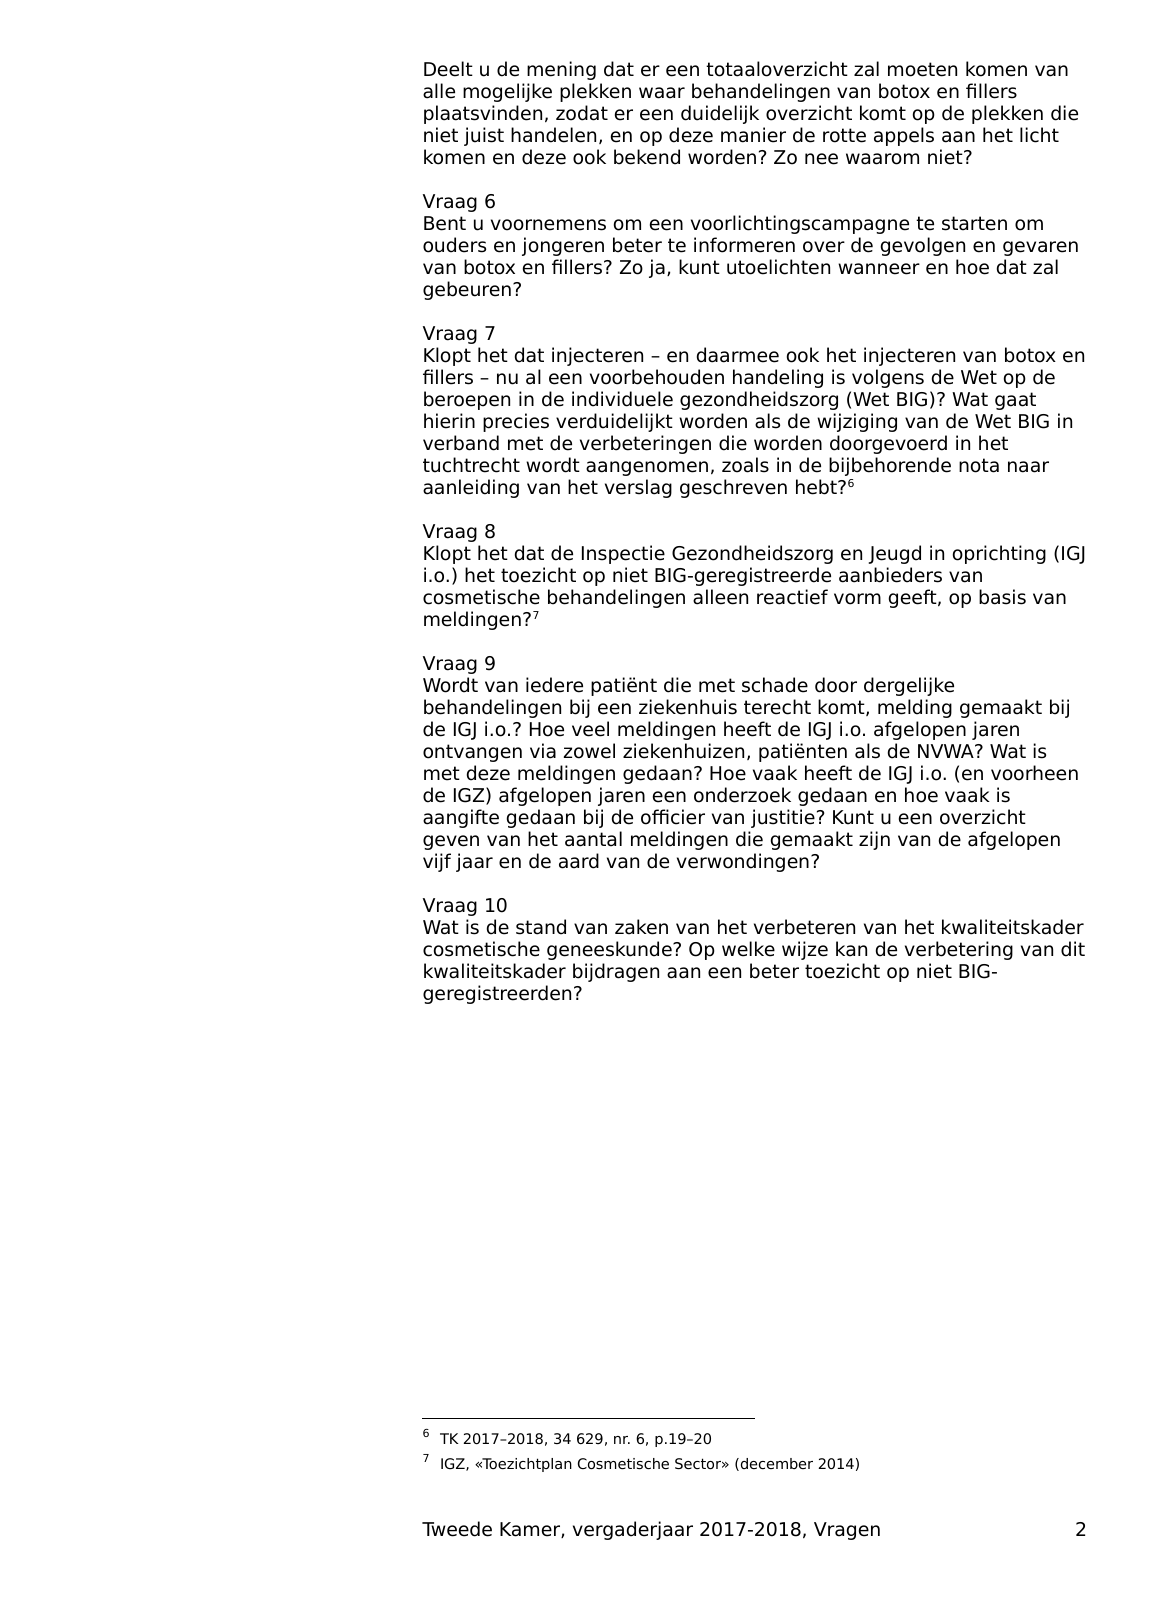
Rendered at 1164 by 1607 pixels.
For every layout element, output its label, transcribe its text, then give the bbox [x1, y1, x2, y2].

text Klopt het dat de Inspectie Gezondheidszorg en Jeugd in oprichting (IGJ i.o.) het toezicht op niet BIG-geregistreerde aanbieders van cosmetische behandelingen alleen reactief vorm geeft, op basis van meldingen? [422, 543, 1087, 631]
text IGZ, «Toezichtplan Cosmetische Sector» (december 2014) [422, 1452, 1087, 1474]
text Vraag 9 [422, 653, 1087, 675]
text Vraag 8 [422, 521, 1087, 543]
text Vraag 7 [422, 323, 1087, 345]
text Wat is de stand van zaken van het verbeteren van het kwaliteitskader cosmetische geneeskunde? Op welke wijze kan de verbetering van dit kwaliteitskader bijdragen aan een beter toezicht op niet BIG-geregistreerden? [422, 917, 1087, 1005]
text Bent u voornemens om een voorlichtingscampagne te starten om ouders en jongeren beter te informeren over de gevolgen en gevaren van botox en fillers? Zo ja, kunt utoelichten wanneer en hoe dat zal gebeuren? [422, 213, 1087, 301]
text Klopt het dat injecteren – en daarmee ook het injecteren van botox en fillers – nu al een voorbehouden handeling is volgens de Wet op de beroepen in de individuele gezondheidszorg (Wet BIG)? Wat gaat hierin precies verduidelijkt worden als de wijziging van de Wet BIG in verband met de verbeteringen die worden doorgevoerd in het tuchtrecht wordt aangenomen, zoals in de bijbehorende nota naar aanleiding van het verslag geschreven hebt? [422, 345, 1087, 499]
text TK 2017–2018, 34 629, nr. 6, p.19–20 [422, 1427, 1087, 1449]
text Deelt u de mening dat er een totaaloverzicht zal moeten komen van alle mogelijke plekken waar behandelingen van botox en fillers plaatsvinden, zodat er een duidelijk overzicht komt op de plekken die niet juist handelen, en op deze manier de rotte appels aan het licht komen en deze ook bekend worden? Zo nee waarom niet? [422, 59, 1087, 169]
text Vraag 10 [422, 895, 1087, 917]
text Wordt van iedere patiënt die met schade door dergelijke behandelingen bij een ziekenhuis terecht komt, melding gemaakt bij de IGJ i.o.? Hoe veel meldingen heeft de IGJ i.o. afgelopen jaren ontvangen via zowel ziekenhuizen, patiënten als de NVWA? Wat is met deze meldingen gedaan? Hoe vaak heeft de IGJ i.o. (en voorheen de IGZ) afgelopen jaren een onderzoek gedaan en hoe vaak is aangifte gedaan bij de officier van justitie? Kunt u een overzicht geven van het aantal meldingen die gemaakt zijn van de afgelopen vijf jaar en de aard van de verwondingen? [422, 675, 1087, 873]
text Vraag 6 [422, 191, 1087, 213]
